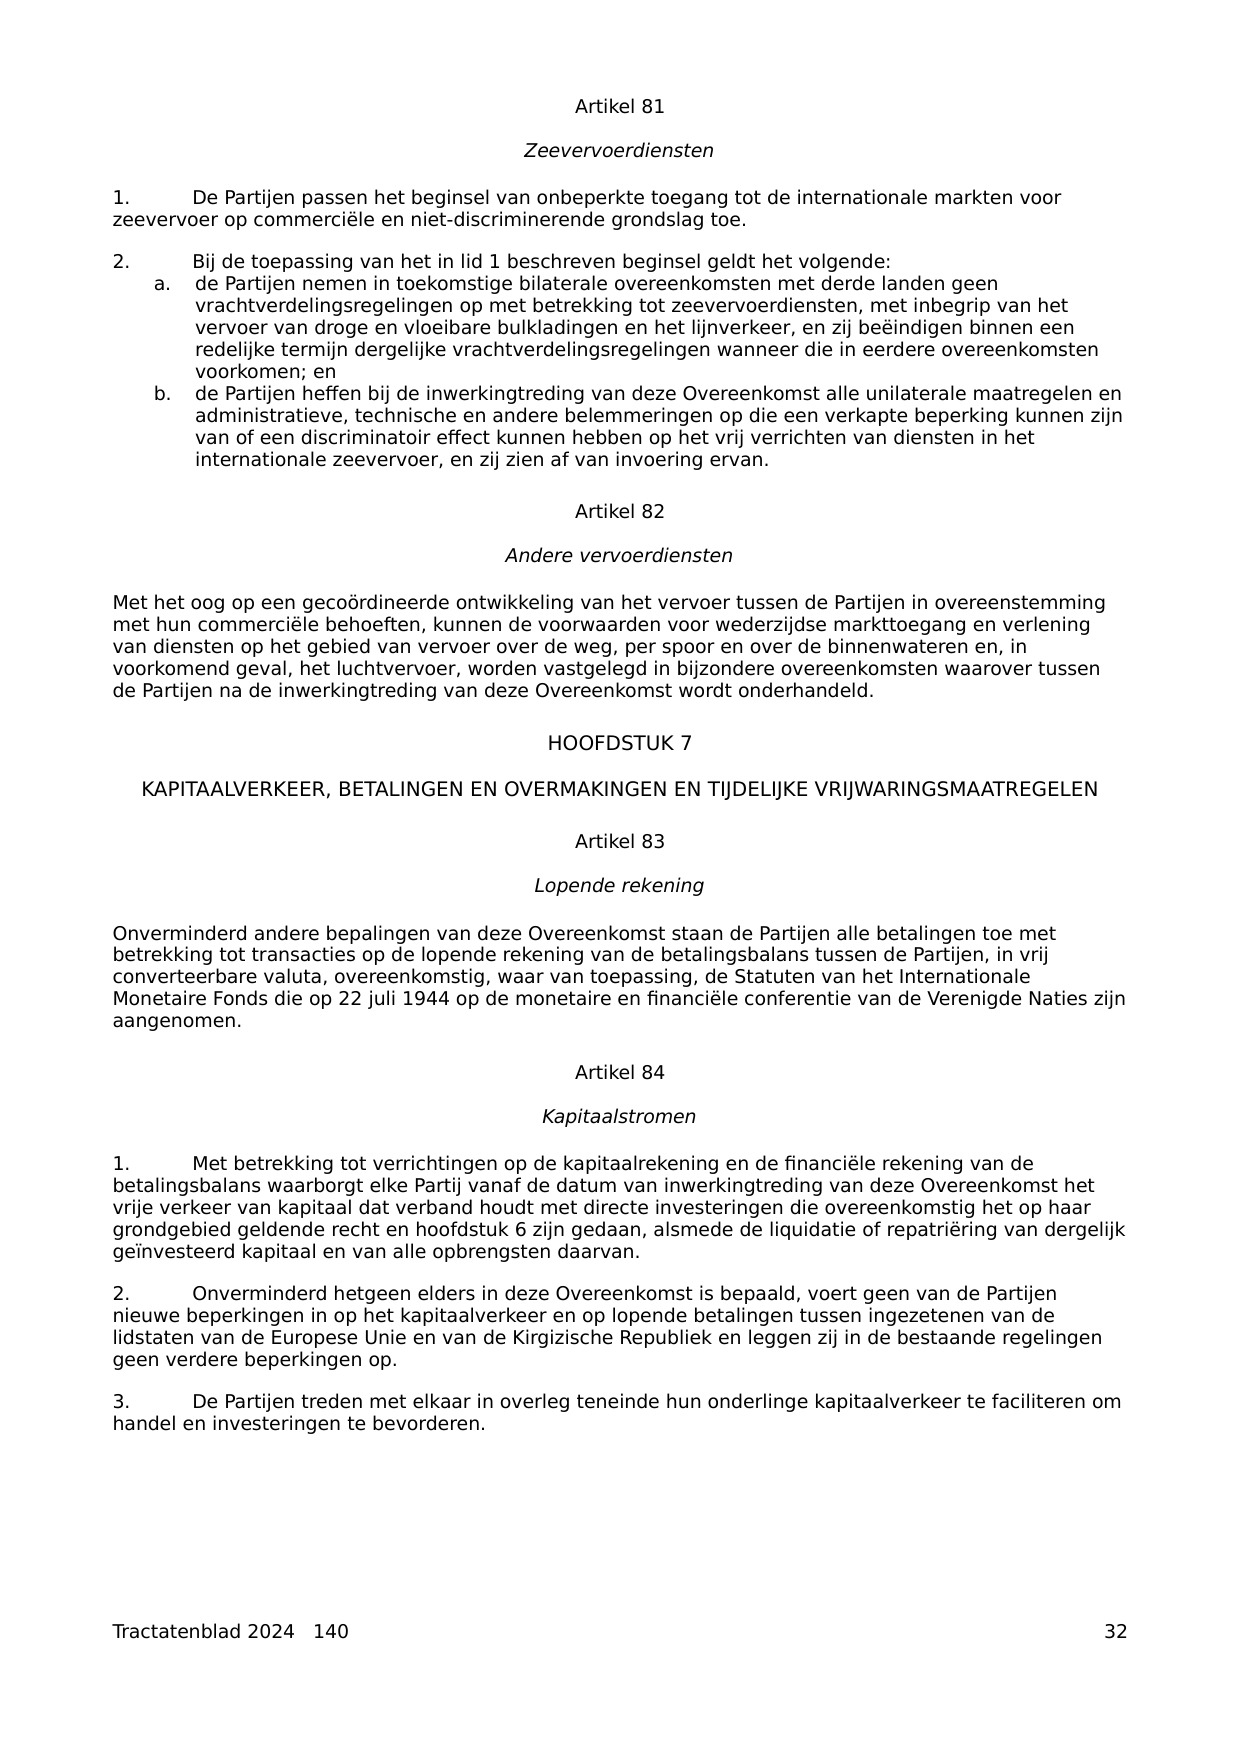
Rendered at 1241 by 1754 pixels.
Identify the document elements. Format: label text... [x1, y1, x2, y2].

text Onverminderd andere bepalingen van deze Overeenkomst staan de Partijen alle betalingen toe met betrekking tot transacties op de lopende rekening van de betalingsbalans tussen de Partijen, in vrij converteerbare valuta, overeenkomstig, waar van toepassing, de Statuten van het Internationale Monetaire Fonds die op 22 juli 1944 op de monetaire en financiële conferentie van de Verenigde Naties zijn aangenomen. [112, 922, 1128, 1032]
subtitle Artikel 83 Lopende rekening [112, 831, 1128, 897]
text 3. De Partijen treden met elkaar in overleg teneinde hun onderlinge kapitaalverkeer te faciliteren om handel en investeringen te bevorderen. [112, 1391, 1128, 1435]
subtitle Artikel 84 Kapitaalstromen [112, 1062, 1128, 1128]
subtitle HOOFDSTUK 7 KAPITAALVERKEER, BETALINGEN EN OVERMAKINGEN EN TIJDELIJKE VRIJWARINGSMAATREGELEN [112, 731, 1128, 801]
text b. de Partijen heffen bij de inwerkingtreding van deze Overeenkomst alle unilaterale maatregelen en administratieve, technische en andere belemmeringen op die een verkapte beperking kunnen zijn van of een discriminatoir effect kunnen hebben op het vrij verrichten van diensten in het internationale zeevervoer, en zij zien af van invoering ervan. [153, 383, 1128, 471]
text Met het oog op een gecoördineerde ontwikkeling van het vervoer tussen de Partijen in overeenstemming met hun commerciële behoeften, kunnen de voorwaarden voor wederzijdse markttoegang en verlening van diensten op het gebied van vervoer over de weg, per spoor en over de binnenwateren en, in voorkomend geval, het luchtvervoer, worden vastgelegd in bijzondere overeenkomsten waarover tussen de Partijen na de inwerkingtreding van deze Overeenkomst wordt onderhandeld. [112, 592, 1128, 701]
text 2. Onverminderd hetgeen elders in deze Overeenkomst is bepaald, voert geen van de Partijen nieuwe beperkingen in op het kapitaalverkeer en op lopende betalingen tussen ingezetenen van de lidstaten van de Europese Unie en van de Kirgizische Republiek en leggen zij in de bestaande regelingen geen verdere beperkingen op. [112, 1283, 1128, 1371]
subtitle Artikel 82 Andere vervoerdiensten [112, 501, 1128, 567]
text 2. Bij de toepassing van het in lid 1 beschreven beginsel geldt het volgende: [112, 251, 1128, 273]
text a. de Partijen nemen in toekomstige bilaterale overeenkomsten met derde landen geen vrachtverdelingsregelingen op met betrekking tot zeevervoerdiensten, met inbegrip van het vervoer van droge en vloeibare bulkladingen en het lijnverkeer, en zij beëindigen binnen een redelijke termijn dergelijke vrachtverdelingsregelingen wanneer die in eerdere overeenkomsten voorkomen; en [153, 273, 1128, 383]
subtitle Artikel 81 Zeevervoerdiensten [112, 96, 1128, 162]
text 1. De Partijen passen het beginsel van onbeperkte toegang tot de internationale markten voor zeevervoer op commerciële en niet-discriminerende grondslag toe. [112, 187, 1128, 231]
text 1. Met betrekking tot verrichtingen op de kapitaalrekening en de financiële rekening van de betalingsbalans waarborgt elke Partij vanaf de datum van inwerkingtreding van deze Overeenkomst het vrije verkeer van kapitaal dat verband houdt met directe investeringen die overeenkomstig het op haar grondgebied geldende recht en hoofdstuk 6 zijn gedaan, alsmede de liquidatie of repatriëring van dergelijk geïnvesteerd kapitaal en van alle opbrengsten daarvan. [112, 1153, 1128, 1263]
